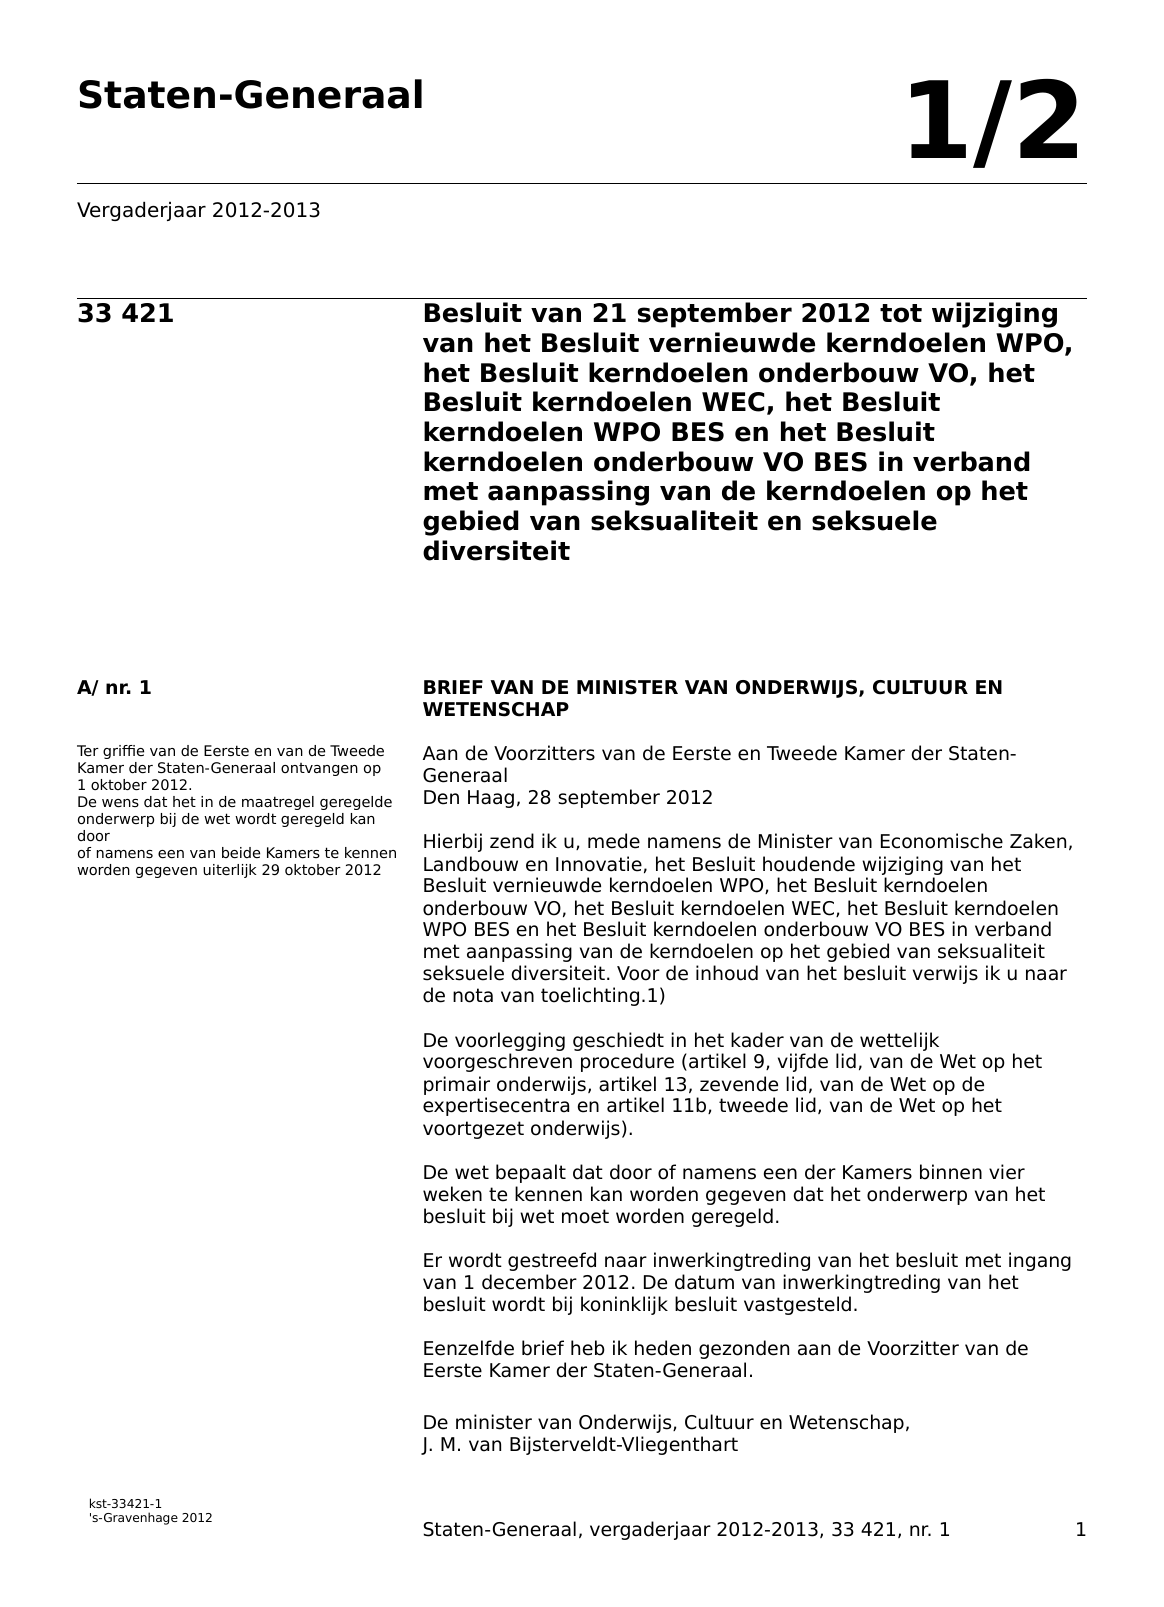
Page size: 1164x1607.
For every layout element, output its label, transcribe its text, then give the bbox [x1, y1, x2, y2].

text De minister van Onderwijs, Cultuur en Wetenschap, J. M. van Bijsterveldt-Vliegenthart [422, 1412, 1087, 1456]
text Ter griffie van de Eerste en van de Tweede [77, 743, 399, 760]
text Er wordt gestreefd naar inwerkingtreding van het besluit met ingang van 1 december 2012. De datum van inwerkingtreding van het besluit wordt bij koninklijk besluit vastgesteld. [422, 1250, 1087, 1316]
subtitle 33 421 Besluit van 21 september 2012 tot wijziging van het Besluit vernieuwde kerndoelen WPO, het Besluit kerndoelen onderbouw VO, het Besluit kerndoelen WEC, het Besluit kerndoelen WPO BES en het Besluit kerndoelen onderbouw VO BES in verband met aanpassing van de kerndoelen op het gebied van seksualiteit en seksuele diversiteit [77, 299, 1087, 566]
table_header 1/2 [886, 59, 1087, 183]
text kst-33421-1 [88, 1497, 323, 1511]
text Den Haag, 28 september 2012 [422, 787, 1087, 809]
text Eenzelfde brief heb ik heden gezonden aan de Voorzitter van de Eerste Kamer der Staten-Generaal. [422, 1338, 1087, 1382]
text onderwerp bij de wet wordt geregeld kan door [77, 811, 399, 844]
table_cell Vergaderjaar 2012-2013 [77, 184, 1087, 298]
text worden gegeven uiterlijk 29 oktober 2012 [77, 861, 399, 878]
text 1 oktober 2012. [77, 777, 399, 794]
text De voorlegging geschiedt in het kader van de wettelijk voorgeschreven procedure (artikel 9, vijfde lid, van de Wet op het primair onderwijs, artikel 13, zevende lid, van de Wet op de expertisecentra en artikel 11b, tweede lid, van de Wet op het voortgezet onderwijs). [422, 1029, 1087, 1139]
text Aan de Voorzitters van de Eerste en Tweede Kamer der Staten-Generaal [422, 743, 1087, 787]
table_header Staten-Generaal [77, 59, 886, 183]
text 's-Gravenhage 2012 [88, 1511, 323, 1525]
text Hierbij zend ik u, mede namens de Minister van Economische Zaken, Landbouw en Innovatie, het Besluit houdende wijziging van het Besluit vernieuwde kerndoelen WPO, het Besluit kerndoelen onderbouw VO, het Besluit kerndoelen WEC, het Besluit kerndoelen WPO BES en het Besluit kerndoelen onderbouw VO BES in verband met aanpassing van de kerndoelen op het gebied van seksualiteit seksuele diversiteit. Voor de inhoud van het besluit verwijs ik u naar de nota van toelichting.1) [422, 831, 1087, 1007]
text De wens dat het in de maatregel geregelde [77, 794, 399, 811]
text of namens een van beide Kamers te kennen [77, 844, 399, 861]
subtitle A/ nr. 1 BRIEF VAN DE MINISTER VAN ONDERWIJS, CULTUUR EN WETENSCHAP [77, 677, 1087, 721]
text Kamer der Staten-Generaal ontvangen op [77, 760, 399, 777]
text De wet bepaalt dat door of namens een der Kamers binnen vier weken te kennen kan worden gegeven dat het onderwerp van het besluit bij wet moet worden geregeld. [422, 1162, 1087, 1227]
